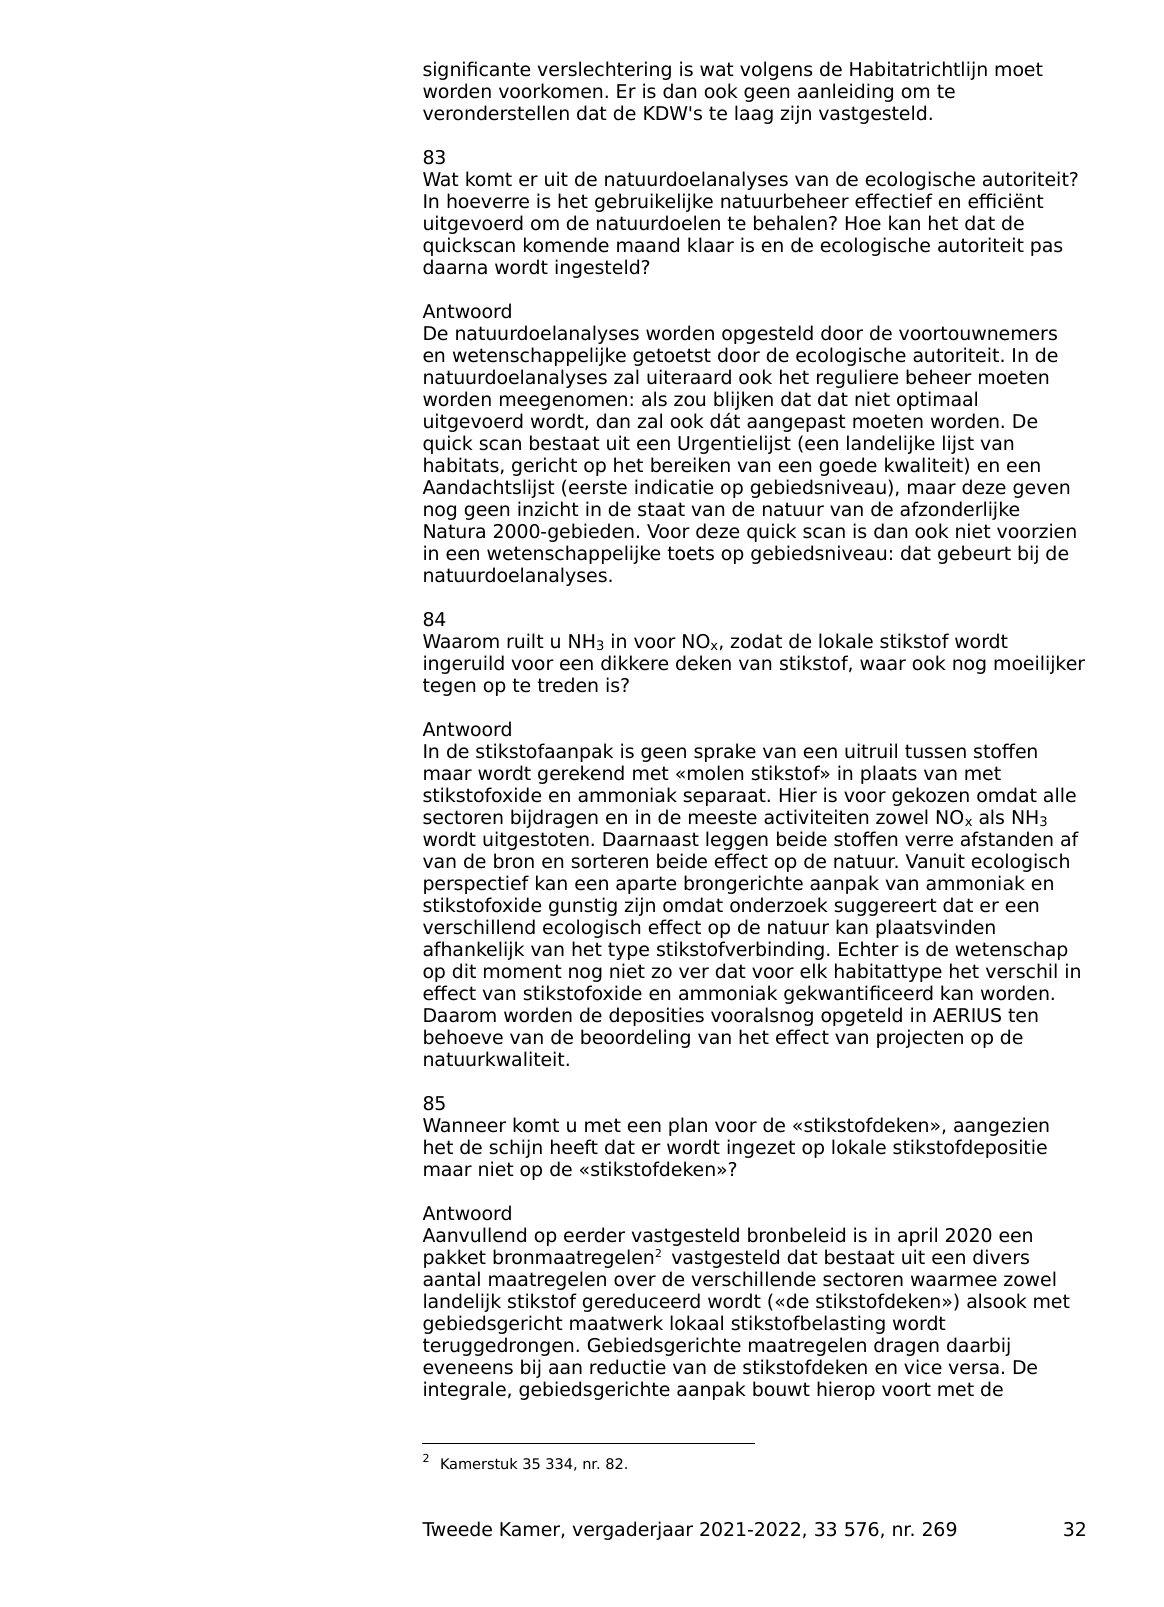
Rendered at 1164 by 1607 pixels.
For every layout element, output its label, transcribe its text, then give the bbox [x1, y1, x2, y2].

text 83 [422, 147, 1087, 169]
text 85 [422, 1093, 1087, 1115]
text Wanneer komt u met een plan voor de «stikstofdeken», aangezien het de schijn heeft dat er wordt ingezet op lokale stikstofdepositie maar niet op de «stikstofdeken»? [422, 1115, 1087, 1181]
text Antwoord [422, 719, 1087, 741]
text Antwoord [422, 301, 1087, 323]
text Antwoord [422, 1203, 1087, 1225]
text Kamerstuk 35 334, nr. 82. [422, 1452, 1087, 1474]
text In de stikstofaanpak is geen sprake van een uitruil tussen stoffen maar wordt gerekend met «molen stikstof» in plaats van met stikstofoxide en ammoniak separaat. Hier is voor gekozen omdat alle sectoren bijdragen en in de meeste activiteiten zowel NOx als NH3 wordt uitgestoten. Daarnaast leggen beide stoffen verre afstanden af van de bron en sorteren beide effect op de natuur. Vanuit ecologisch perspectief kan een aparte brongerichte aanpak van ammoniak en stikstofoxide gunstig zijn omdat onderzoek suggereert dat er een verschillend ecologisch effect op de natuur kan plaatsvinden afhankelijk van het type stikstofverbinding. Echter is de wetenschap op dit moment nog niet zo ver dat voor elk habitattype het verschil in effect van stikstofoxide en ammoniak gekwantificeerd kan worden. Daarom worden de deposities vooralsnog opgeteld in AERIUS ten behoeve van de beoordeling van het effect van projecten op de natuurkwaliteit. [422, 741, 1087, 1071]
text Waarom ruilt u NH3 in voor NOx, zodat de lokale stikstof wordt ingeruild voor een dikkere deken van stikstof, waar ook nog moeilijker tegen op te treden is? [422, 631, 1087, 697]
text Aanvullend op eerder vastgesteld bronbeleid is in april 2020 een pakket bronmaatregelen vastgesteld dat bestaat uit een divers aantal maatregelen over de verschillende sectoren waarmee zowel landelijk stikstof gereduceerd wordt («de stikstofdeken») alsook met gebiedsgericht maatwerk lokaal stikstofbelasting wordt teruggedrongen. Gebiedsgerichte maatregelen dragen daarbij eveneens bij aan reductie van de stikstofdeken en vice versa. De integrale, gebiedsgerichte aanpak bouwt hierop voort met de [422, 1225, 1087, 1401]
text De natuurdoelanalyses worden opgesteld door de voortouwnemers en wetenschappelijke getoetst door de ecologische autoriteit. In de natuurdoelanalyses zal uiteraard ook het reguliere beheer moeten worden meegenomen: als zou blijken dat dat niet optimaal uitgevoerd wordt, dan zal ook dát aangepast moeten worden. De quick scan bestaat uit een Urgentielijst (een landelijke lijst van habitats, gericht op het bereiken van een goede kwaliteit) en een Aandachtslijst (eerste indicatie op gebiedsniveau), maar deze geven nog geen inzicht in de staat van de natuur van de afzonderlijke Natura 2000-gebieden. Voor deze quick scan is dan ook niet voorzien in een wetenschappelijke toets op gebiedsniveau: dat gebeurt bij de natuurdoelanalyses. [422, 323, 1087, 587]
text Wat komt er uit de natuurdoelanalyses van de ecologische autoriteit? In hoeverre is het gebruikelijke natuurbeheer effectief en efficiënt uitgevoerd om de natuurdoelen te behalen? Hoe kan het dat de quickscan komende maand klaar is en de ecologische autoriteit pas daarna wordt ingesteld? [422, 169, 1087, 279]
text 84 [422, 609, 1087, 631]
text significante verslechtering is wat volgens de Habitatrichtlijn moet worden voorkomen. Er is dan ook geen aanleiding om te veronderstellen dat de KDW's te laag zijn vastgesteld. [422, 59, 1087, 125]
